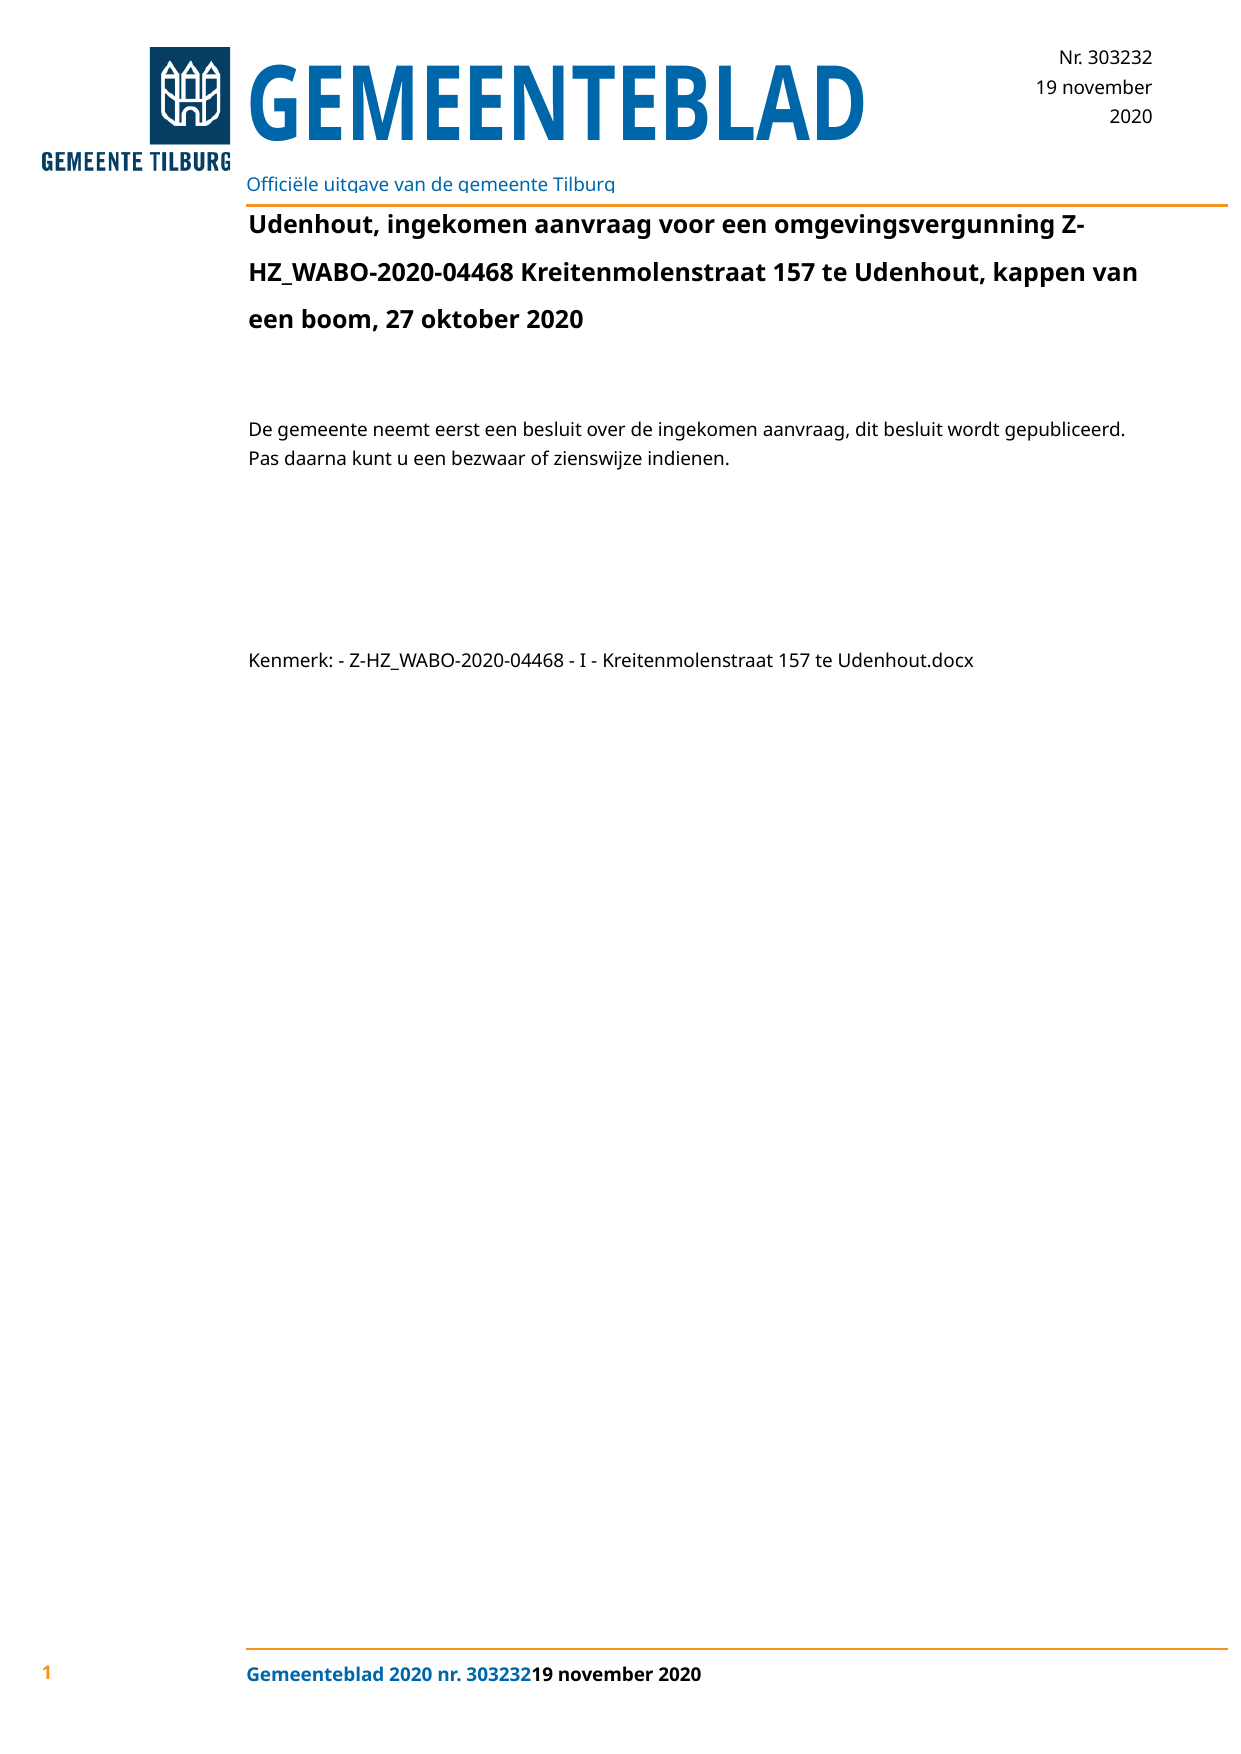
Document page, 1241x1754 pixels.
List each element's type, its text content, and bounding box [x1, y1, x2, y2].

text Kenmerk: - Z-HZ_WABO-2020-04468 - I - Kreitenmolenstraat 157 te Udenhout.docx [248, 647, 1152, 673]
text Udenhout, ingekomen aanvraag voor een omgevingsvergunning Z-HZ_WABO-2020-04468 Kreitenmolenstraat 157 te Udenhout, kappen van een boom, 27 oktober 2020 [248, 207, 1152, 336]
picture [41, 47, 231, 172]
text De gemeente neemt eerst een besluit over de ingekomen aanvraag, dit besluit wordt gepubliceerd. Pas daarna kunt u een bezwaar of zienswijze indienen. [248, 416, 1152, 471]
